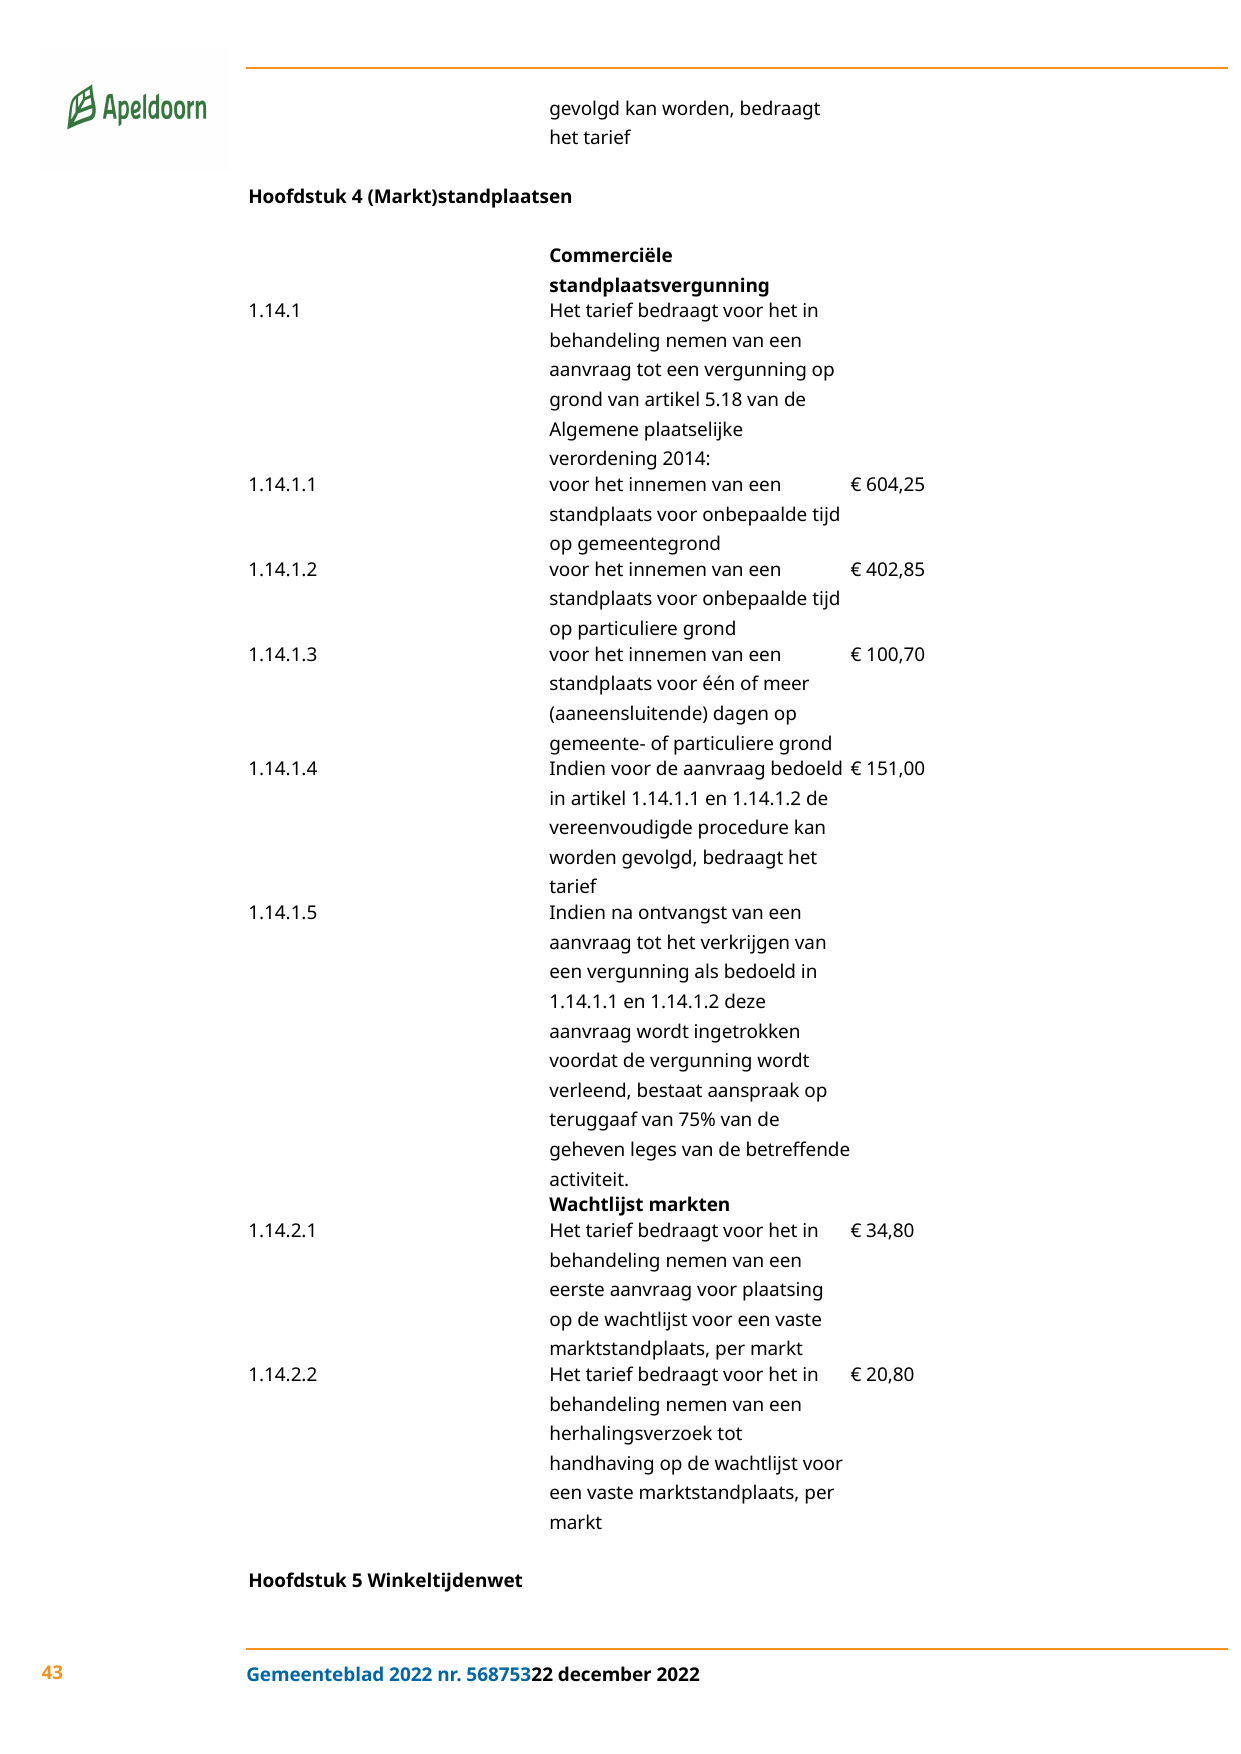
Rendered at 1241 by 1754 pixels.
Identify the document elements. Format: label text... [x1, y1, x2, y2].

table_cell gevolgd kan worden, bedraagt het tarief [549, 95, 850, 150]
table_cell 1.14.1 [248, 298, 549, 471]
table_cell € 20,80 [850, 1361, 1152, 1535]
table_cell € 402,85 [850, 556, 1152, 641]
table_cell 1.14.1.2 [248, 556, 549, 641]
table_cell 1.14.2.2 [248, 1361, 549, 1535]
table_cell Indien voor de aanvraag bedoeld in artikel 1.14.1.1 en 1.14.1.2 de vereenvoudigde procedure kan worden gevolgd, bedraagt het tarief [549, 755, 850, 899]
table_header [850, 242, 1152, 297]
table_cell voor het innemen van een standplaats voor één of meer (aaneensluitende) dagen op gemeente- of particuliere grond [549, 641, 850, 755]
table_cell 1.14.1.3 [248, 641, 549, 755]
table_cell voor het innemen van een standplaats voor onbepaalde tijd op particuliere grond [549, 556, 850, 641]
table_cell [248, 95, 549, 150]
table_cell [850, 1191, 1152, 1217]
text Hoofdstuk 4 (Markt)standplaatsen [248, 183, 1152, 209]
picture [41, 47, 231, 172]
table_cell 1.14.2.1 [248, 1217, 549, 1361]
table_cell 1.14.1.1 [248, 471, 549, 556]
table_header [248, 242, 549, 297]
table_cell voor het innemen van een standplaats voor onbepaalde tijd op gemeentegrond [549, 471, 850, 556]
text Hoofdstuk 5 Winkeltijdenwet [248, 1568, 1152, 1593]
table_cell Indien na ontvangst van een aanvraag tot het verkrijgen van een vergunning als bedoeld in 1.14.1.1 en 1.14.1.2 deze aanvraag wordt ingetrokken voordat de vergunning wordt verleend, bestaat aanspraak op teruggaaf van 75% van de geheven leges van de betreffende activiteit. [549, 900, 850, 1191]
table_cell € 100,70 [850, 641, 1152, 755]
table_cell 1.14.1.4 [248, 755, 549, 899]
table_cell € 34,80 [850, 1217, 1152, 1361]
table_cell Het tarief bedraagt voor het in behandeling nemen van een eerste aanvraag voor plaatsing op de wachtlijst voor een vaste marktstandplaats, per markt [549, 1217, 850, 1361]
table_cell Het tarief bedraagt voor het in behandeling nemen van een aanvraag tot een vergunning op grond van artikel 5.18 van de Algemene plaatselijke verordening 2014: [549, 298, 850, 471]
table_cell [248, 1191, 549, 1217]
table_cell [850, 298, 1152, 471]
table_cell Wachtlijst markten [549, 1191, 850, 1217]
table_cell 1.14.1.5 [248, 900, 549, 1191]
table_cell [850, 900, 1152, 1191]
table_cell € 604,25 [850, 471, 1152, 556]
table_cell € 151,00 [850, 755, 1152, 899]
table_header Commerciële standplaatsvergunning [549, 242, 850, 297]
table_cell Het tarief bedraagt voor het in behandeling nemen van een herhalingsverzoek tot handhaving op de wachtlijst voor een vaste marktstandplaats, per markt [549, 1361, 850, 1535]
table_cell [850, 95, 1152, 150]
